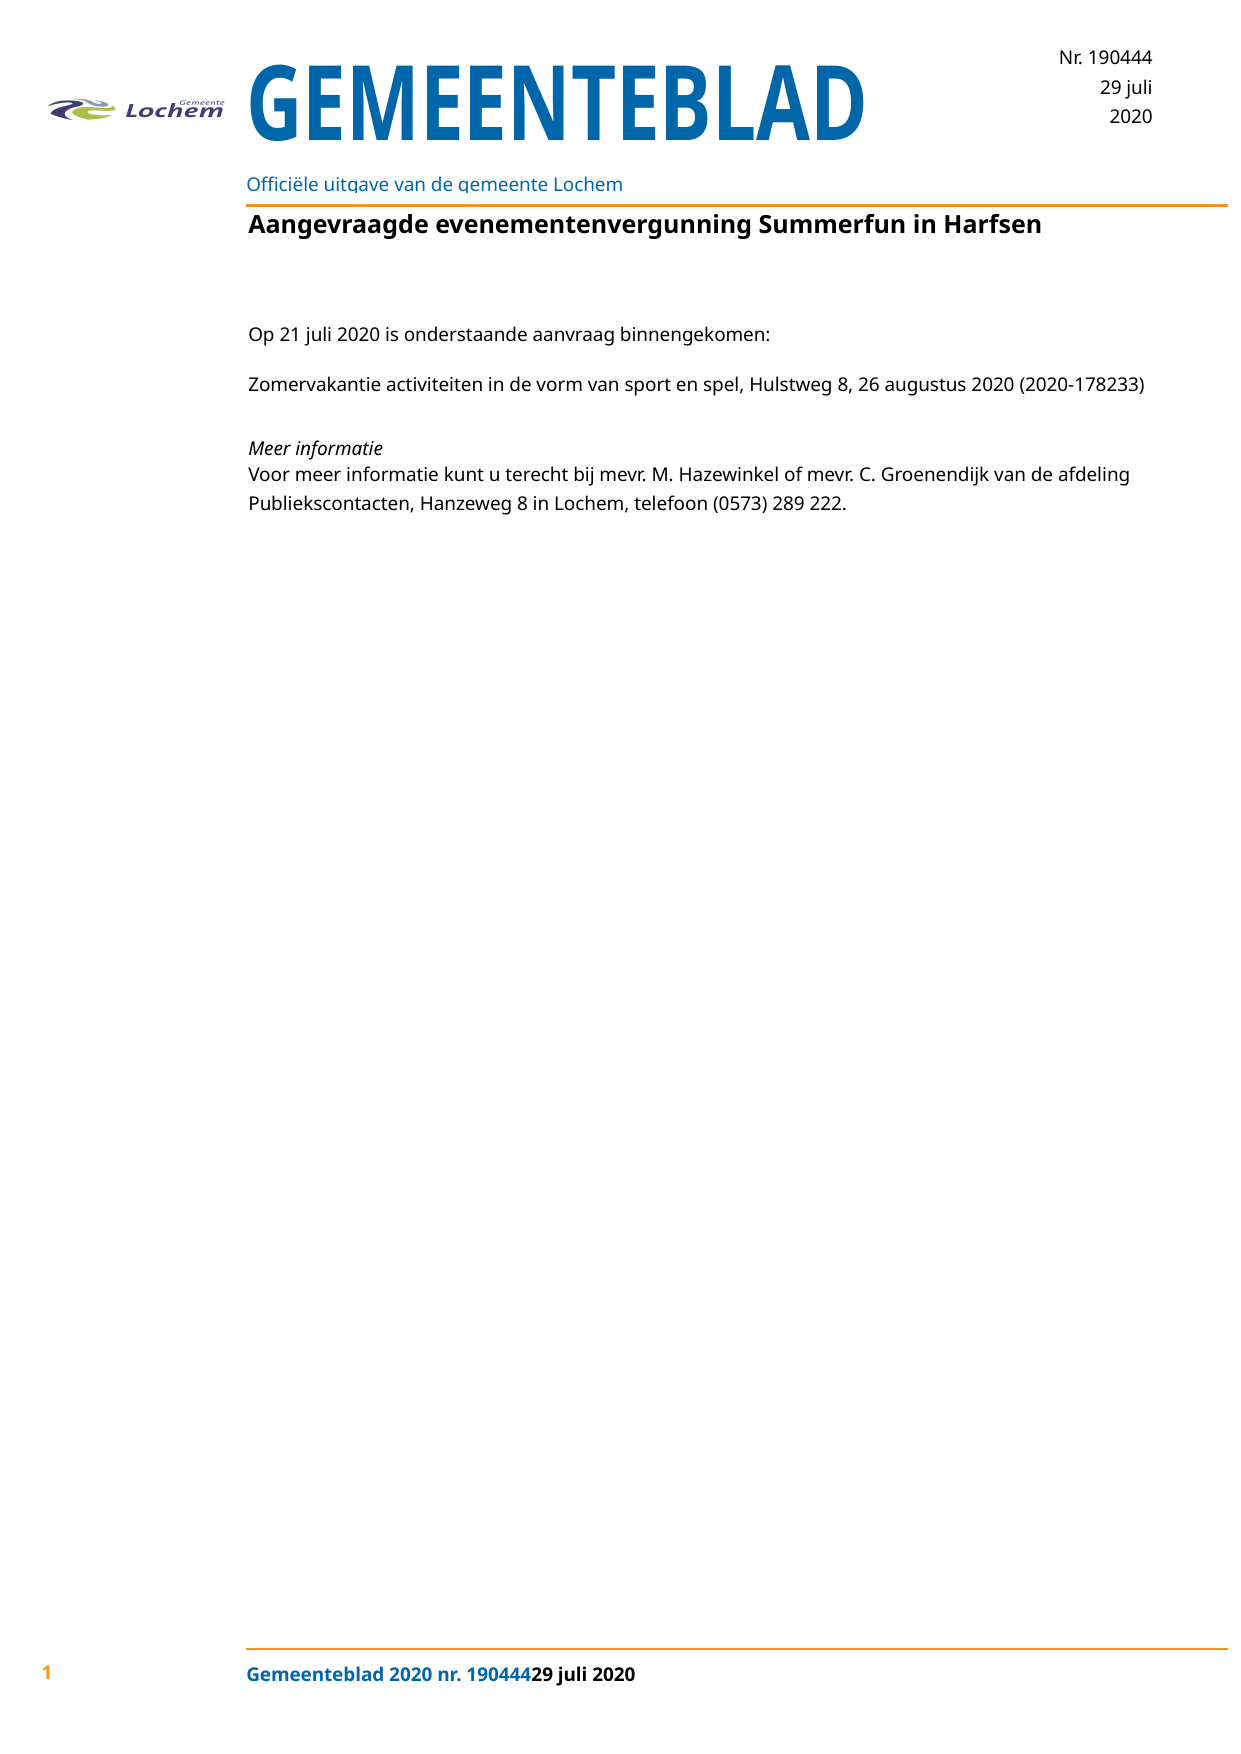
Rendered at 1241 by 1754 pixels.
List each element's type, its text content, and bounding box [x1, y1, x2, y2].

text Zomervakantie activiteiten in de vorm van sport en spel, Hulstweg 8, 26 augustus 2020 (2020-178233) [248, 371, 1152, 397]
text Aangevraagde evenementenvergunning Summerfun in Harfsen [248, 207, 1152, 241]
text Voor meer informatie kunt u terecht bij mevr. M. Hazewinkel of mevr. C. Groenendijk van de afdeling Publiekscontacten, Hanzeweg 8 in Lochem, telefoon (0573) 289 222. [248, 461, 1152, 516]
text Op 21 juli 2020 is onderstaande aanvraag binnengekomen: [248, 321, 1152, 346]
text Meer informatie [248, 435, 1152, 461]
picture [41, 47, 231, 172]
